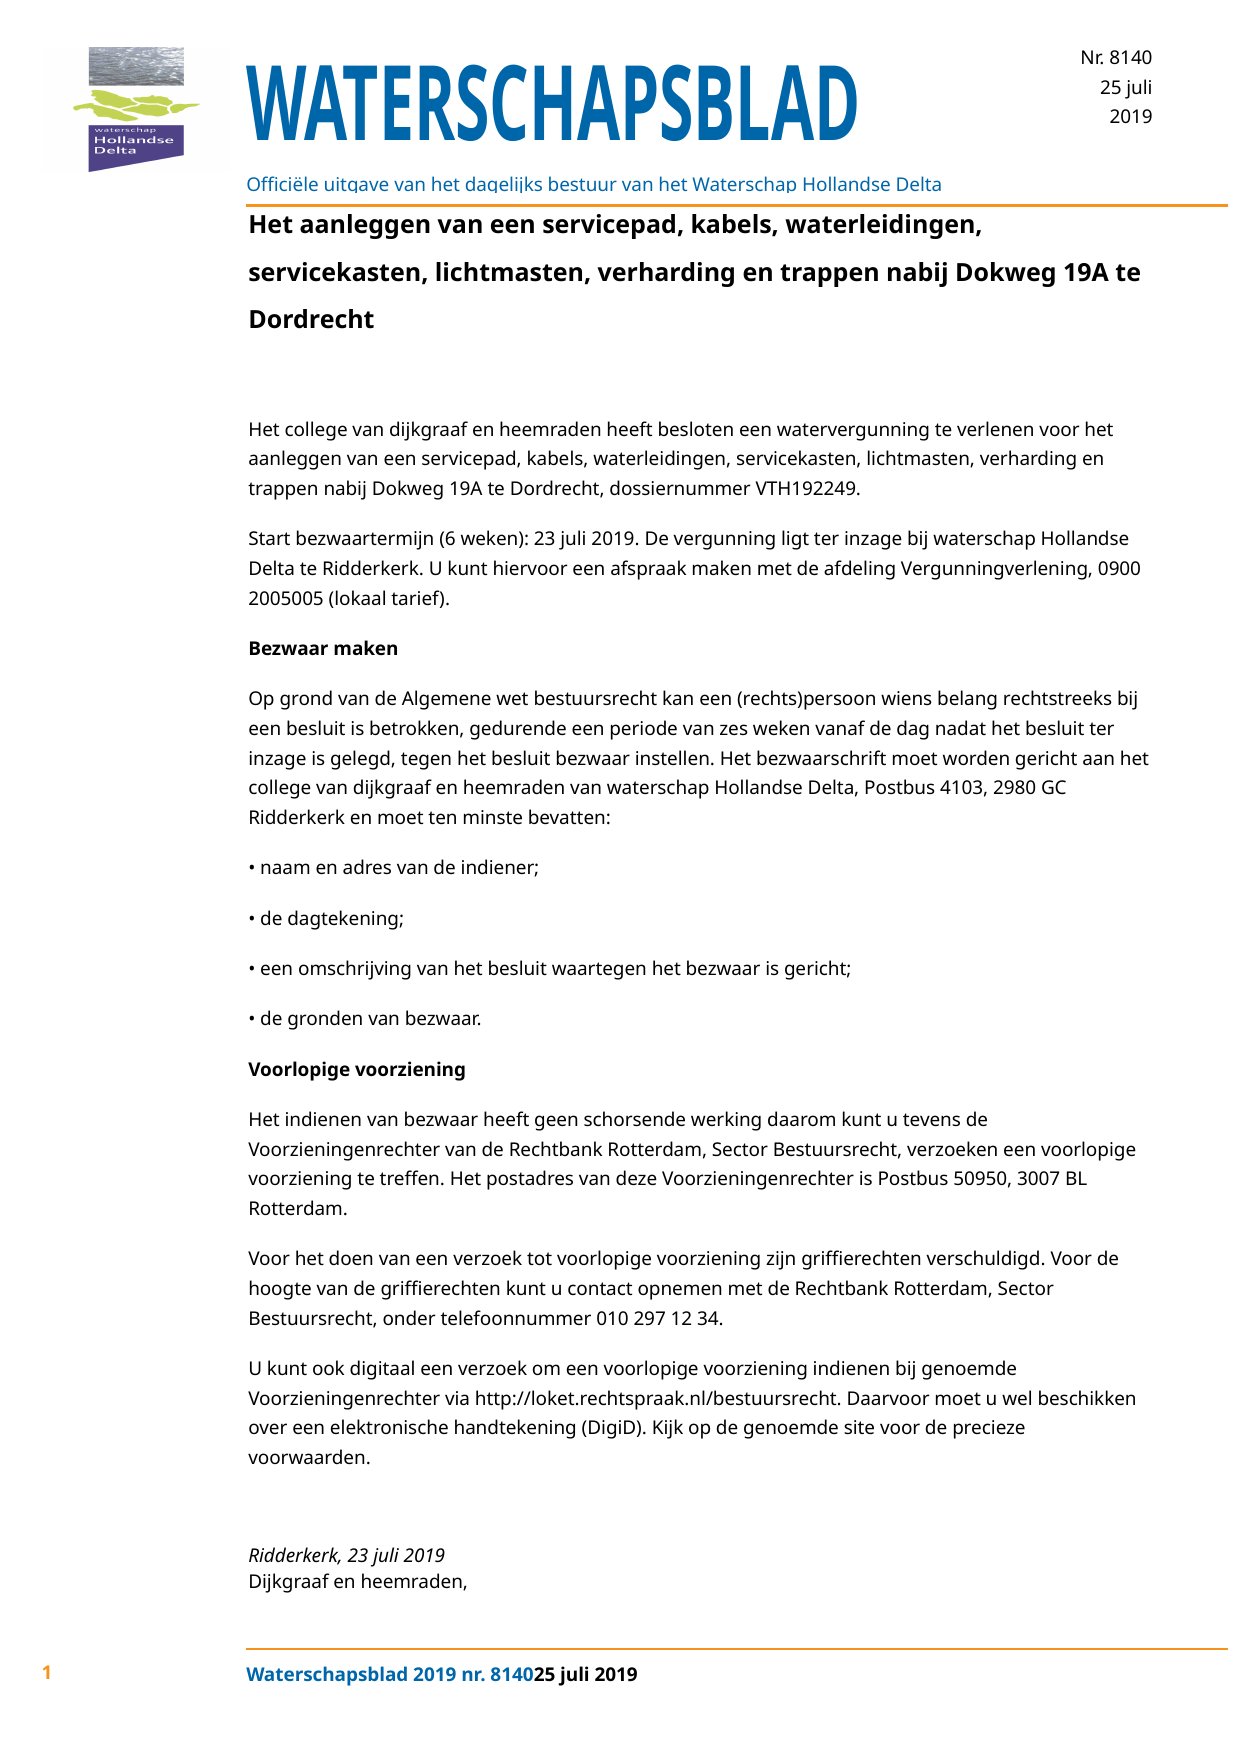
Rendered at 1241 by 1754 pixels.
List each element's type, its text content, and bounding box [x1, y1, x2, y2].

text Het aanleggen van een servicepad, kabels, waterleidingen, servicekasten, lichtmasten, verharding en trappen nabij Dokweg 19A te Dordrecht [248, 207, 1152, 336]
text • de dagtekening; [248, 905, 1152, 930]
text Voorlopige voorziening [248, 1056, 1152, 1082]
text Voor het doen van een verzoek tot voorlopige voorziening zijn griffierechten verschuldigd. Voor de hoogte van de griffierechten kunt u contact opnemen met de Rechtbank Rotterdam, Sector Bestuursrecht, onder telefoonnummer 010 297 12 34. [248, 1246, 1152, 1330]
picture [41, 47, 231, 172]
text • naam en adres van de indiener; [248, 854, 1152, 880]
text Op grond van de Algemene wet bestuursrecht kan een (rechts)persoon wiens belang rechtstreeks bij een besluit is betrokken, gedurende een periode van zes weken vanaf de dag nadat het besluit ter inzage is gelegd, tegen het besluit bezwaar instellen. Het bezwaarschrift moet worden gericht aan het college van dijkgraaf en heemraden van waterschap Hollandse Delta, Postbus 4103, 2980 GC Ridderkerk en moet ten minste bevatten: [248, 686, 1152, 829]
text Het indienen van bezwaar heeft geen schorsende werking daarom kunt u tevens de Voorzieningenrechter van de Rechtbank Rotterdam, Sector Bestuursrecht, verzoeken een voorlopige voorziening te treffen. Het postadres van deze Voorzieningenrechter is Postbus 50950, 3007 BL Rotterdam. [248, 1106, 1152, 1221]
text • de gronden van bezwaar. [248, 1006, 1152, 1031]
text Bezwaar maken [248, 635, 1152, 661]
text • een omschrijving van het besluit waartegen het bezwaar is gericht; [248, 955, 1152, 981]
text Het college van dijkgraaf en heemraden heeft besloten een watervergunning te verlenen voor het aanleggen van een servicepad, kabels, waterleidingen, servicekasten, lichtmasten, verharding en trappen nabij Dokweg 19A te Dordrecht, dossiernummer VTH192249. [248, 416, 1152, 501]
text Ridderkerk, 23 juli 2019 [248, 1542, 1152, 1568]
text Start bezwaartermijn (6 weken): 23 juli 2019. De vergunning ligt ter inzage bij waterschap Hollandse Delta te Ridderkerk. U kunt hiervoor een afspraak maken met de afdeling Vergunningverlening, 0900 2005005 (lokaal tarief). [248, 526, 1152, 610]
text U kunt ook digitaal een verzoek om een voorlopige voorziening indienen bij genoemde Voorzieningenrechter via http://loket.rechtspraak.nl/bestuursrecht. Daarvoor moet u wel beschikken over een elektronische handtekening (DigiD). Kijk op de genoemde site voor de precieze voorwaarden. [248, 1355, 1152, 1469]
text Dijkgraaf en heemraden, [248, 1568, 1152, 1593]
